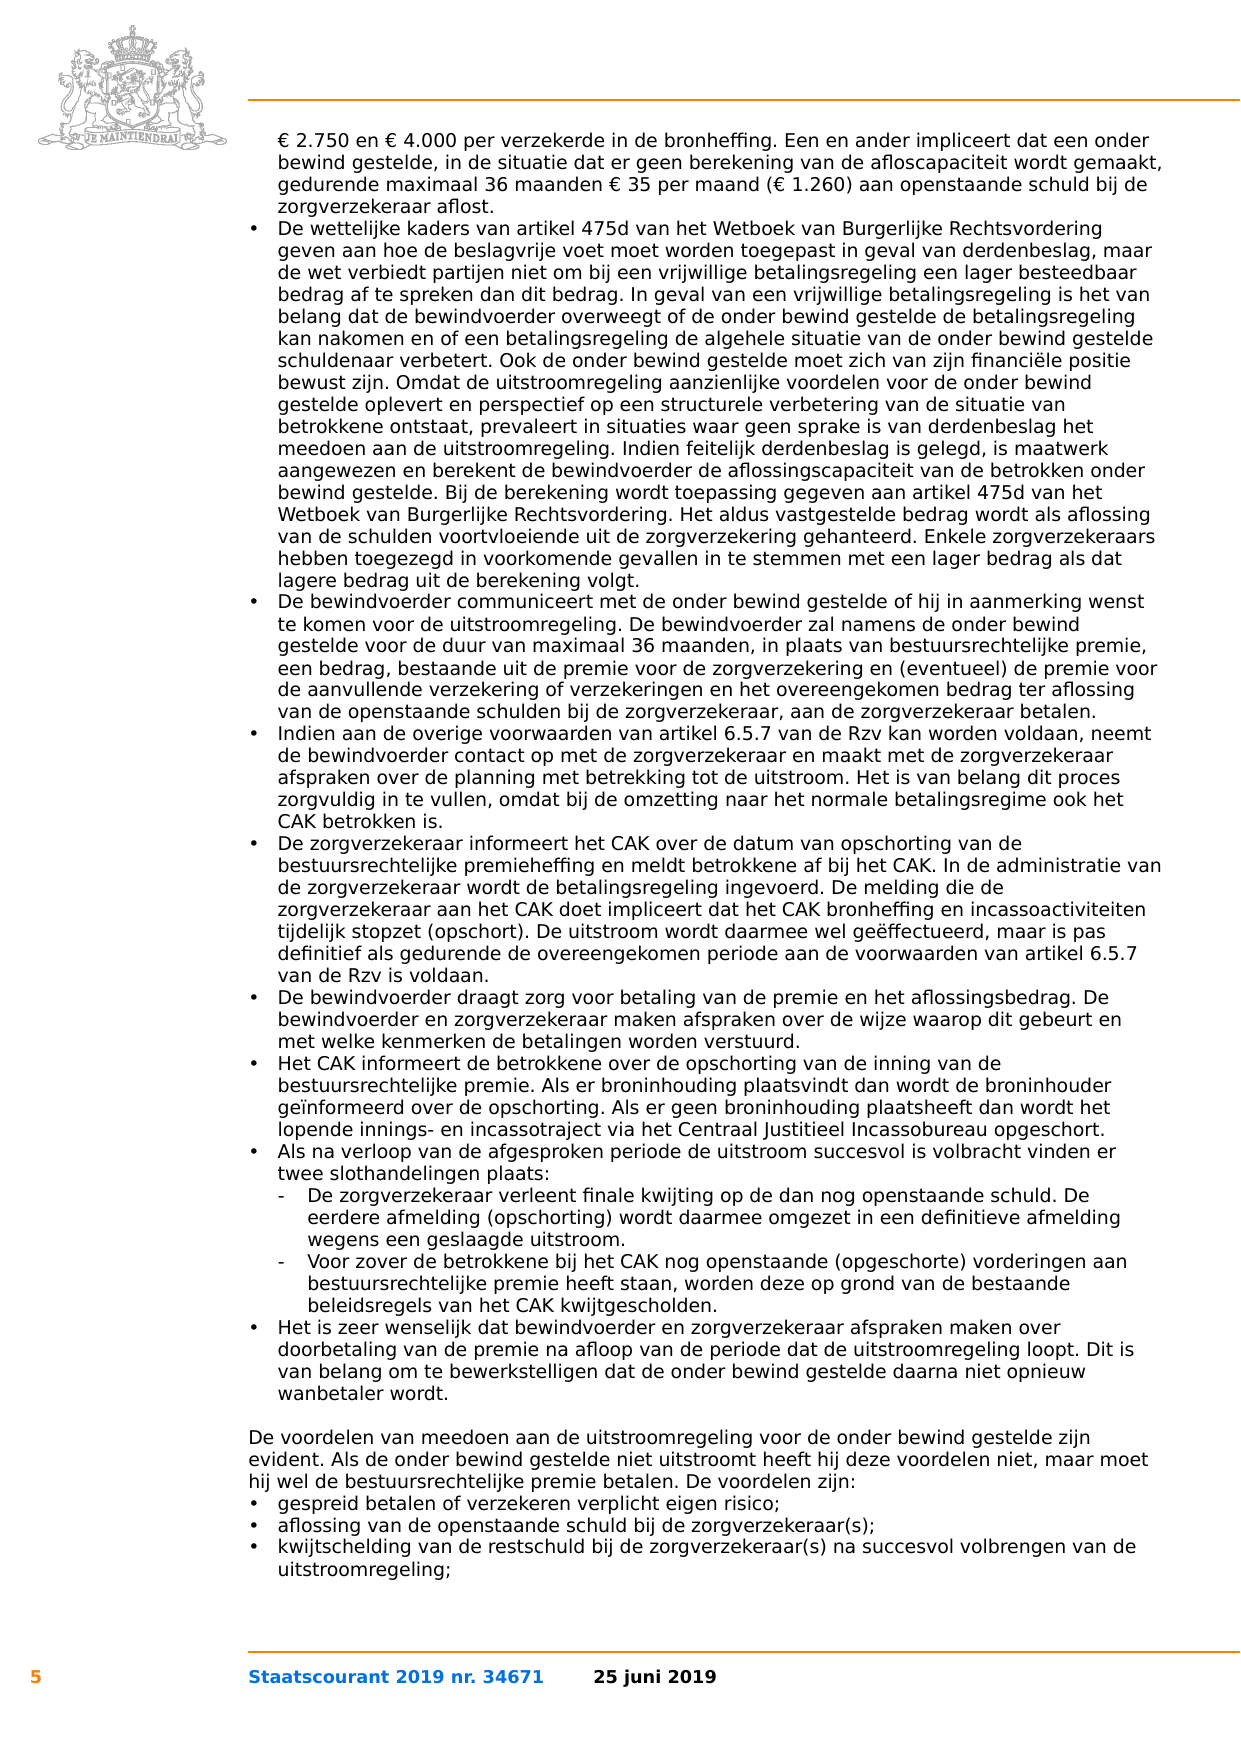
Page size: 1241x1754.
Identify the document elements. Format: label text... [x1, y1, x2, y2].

text - Voor zover de betrokkene bij het CAK nog openstaande (opgeschorte) vorderingen aan bestuursrechtelijke premie heeft staan, worden deze op grond van de bestaande beleidsregels van het CAK kwijtgescholden. [278, 1251, 1163, 1317]
picture [38, 25, 227, 150]
text • Het CAK informeert de betrokkene over de opschorting van de inning van de bestuursrechtelijke premie. Als er broninhouding plaatsvindt dan wordt de broninhouder geïnformeerd over de opschorting. Als er geen broninhouding plaatsheeft dan wordt het lopende innings- en incassotraject via het Centraal Justitieel Incassobureau opgeschort. [248, 1053, 1163, 1141]
text • De wettelijke kaders van artikel 475d van het Wetboek van Burgerlijke Rechtsvordering geven aan hoe de beslagvrije voet moet worden toegepast in geval van derdenbeslag, maar de wet verbiedt partijen niet om bij een vrijwillige betalingsregeling een lager besteedbaar bedrag af te spreken dan dit bedrag. In geval van een vrijwillige betalingsregeling is het van belang dat de bewindvoerder overweegt of de onder bewind gestelde de betalingsregeling kan nakomen en of een betalingsregeling de algehele situatie van de onder bewind gestelde schuldenaar verbetert. Ook de onder bewind gestelde moet zich van zijn financiële positie bewust zijn. Omdat de uitstroomregeling aanzienlijke voordelen voor de onder bewind gestelde oplevert en perspectief op een structurele verbetering van de situatie van betrokkene ontstaat, prevaleert in situaties waar geen sprake is van derdenbeslag het meedoen aan de uitstroomregeling. Indien feitelijk derdenbeslag is gelegd, is maatwerk aangewezen en berekent de bewindvoerder de aflossingscapaciteit van de betrokken onder bewind gestelde. Bij de berekening wordt toepassing gegeven aan artikel 475d van het Wetboek van Burgerlijke Rechtsvordering. Het aldus vastgestelde bedrag wordt als aflossing van de schulden voortvloeiende uit de zorgverzekering gehanteerd. Enkele zorgverzekeraars hebben toegezegd in voorkomende gevallen in te stemmen met een lager bedrag als dat lagere bedrag uit de berekening volgt. [248, 218, 1163, 591]
text De voordelen van meedoen aan de uitstroomregeling voor de onder bewind gestelde zijn evident. Als de onder bewind gestelde niet uitstroomt heeft hij deze voordelen niet, maar moet hij wel de bestuursrechtelijke premie betalen. De voordelen zijn: [248, 1427, 1163, 1492]
text • kwijtschelding van de restschuld bij de zorgverzekeraar(s) na succesvol volbrengen van de uitstroomregeling; [248, 1536, 1163, 1580]
text • De zorgverzekeraar informeert het CAK over de datum van opschorting van de bestuursrechtelijke premieheffing en meldt betrokkene af bij het CAK. In de administratie van de zorgverzekeraar wordt de betalingsregeling ingevoerd. De melding die de zorgverzekeraar aan het CAK doet impliceert dat het CAK bronheffing en incassoactiviteiten tijdelijk stopzet (opschort). De uitstroom wordt daarmee wel geëffectueerd, maar is pas definitief als gedurende de overeengekomen periode aan de voorwaarden van artikel 6.5.7 van de Rzv is voldaan. [248, 833, 1163, 987]
text € 2.750 en € 4.000 per verzekerde in de bronheffing. Een en ander impliceert dat een onder bewind gestelde, in de situatie dat er geen berekening van de afloscapaciteit wordt gemaakt, gedurende maximaal 36 maanden € 35 per maand (€ 1.260) aan openstaande schuld bij de zorgverzekeraar aflost. [248, 130, 1163, 218]
text • De bewindvoerder draagt zorg voor betaling van de premie en het aflossingsbedrag. De bewindvoerder en zorgverzekeraar maken afspraken over de wijze waarop dit gebeurt en met welke kenmerken de betalingen worden verstuurd. [248, 987, 1163, 1053]
text - De zorgverzekeraar verleent finale kwijting op de dan nog openstaande schuld. De eerdere afmelding (opschorting) wordt daarmee omgezet in een definitieve afmelding wegens een geslaagde uitstroom. [278, 1185, 1163, 1251]
text • Indien aan de overige voorwaarden van artikel 6.5.7 van de Rzv kan worden voldaan, neemt de bewindvoerder contact op met de zorgverzekeraar en maakt met de zorgverzekeraar afspraken over de planning met betrekking tot de uitstroom. Het is van belang dit proces zorgvuldig in te vullen, omdat bij de omzetting naar het normale betalingsregime ook het CAK betrokken is. [248, 723, 1163, 833]
text • aflossing van de openstaande schuld bij de zorgverzekeraar(s); [248, 1514, 1163, 1536]
text • Als na verloop van de afgesproken periode de uitstroom succesvol is volbracht vinden er twee slothandelingen plaats: [248, 1141, 1163, 1185]
text • Het is zeer wenselijk dat bewindvoerder en zorgverzekeraar afspraken maken over doorbetaling van de premie na afloop van de periode dat de uitstroomregeling loopt. Dit is van belang om te bewerkstelligen dat de onder bewind gestelde daarna niet opnieuw wanbetaler wordt. [248, 1317, 1163, 1405]
text • De bewindvoerder communiceert met de onder bewind gestelde of hij in aanmerking wenst te komen voor de uitstroomregeling. De bewindvoerder zal namens de onder bewind gestelde voor de duur van maximaal 36 maanden, in plaats van bestuursrechtelijke premie, een bedrag, bestaande uit de premie voor de zorgverzekering en (eventueel) de premie voor de aanvullende verzekering of verzekeringen en het overeengekomen bedrag ter aflossing van de openstaande schulden bij de zorgverzekeraar, aan de zorgverzekeraar betalen. [248, 591, 1163, 723]
text • gespreid betalen of verzekeren verplicht eigen risico; [248, 1492, 1163, 1514]
